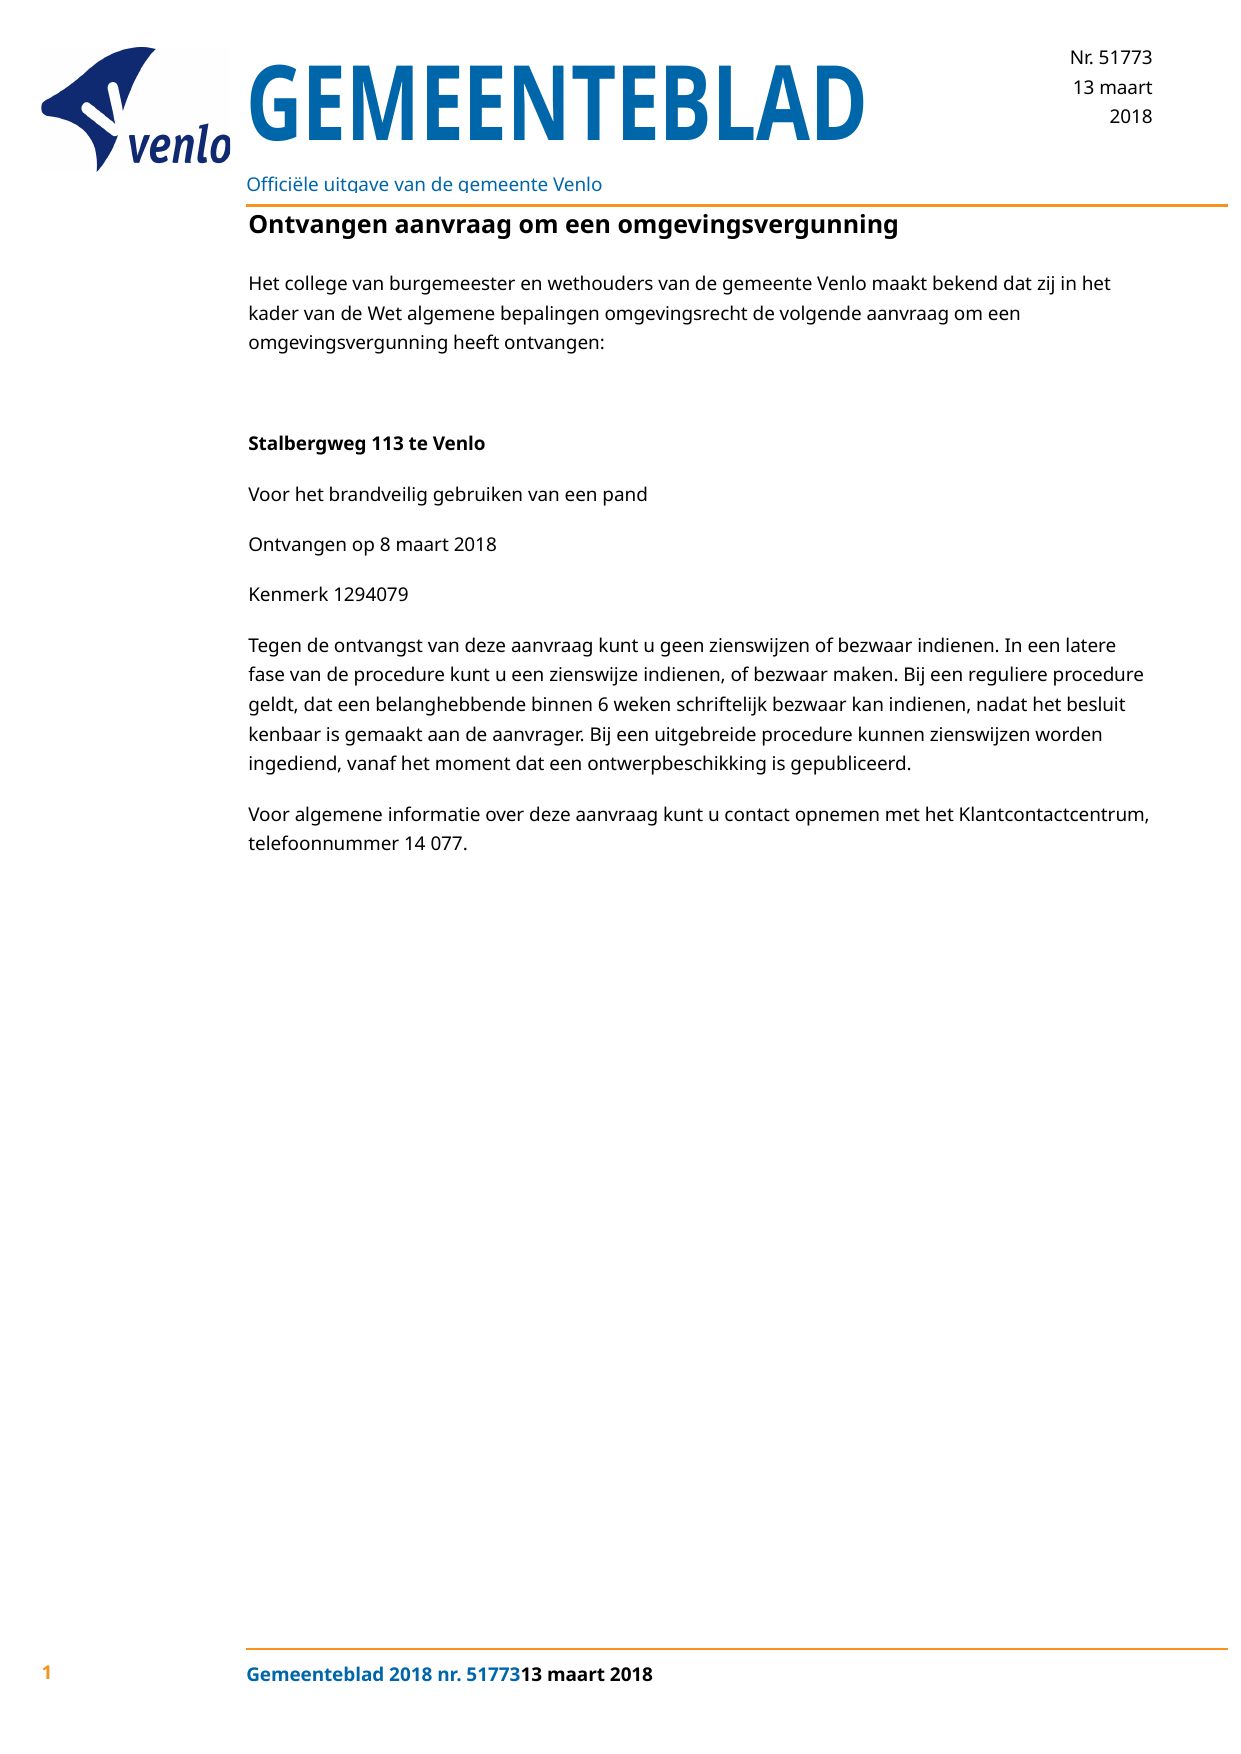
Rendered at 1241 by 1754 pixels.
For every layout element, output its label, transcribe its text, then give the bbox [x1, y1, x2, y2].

text Tegen de ontvangst van deze aanvraag kunt u geen zienswijzen of bezwaar indienen. In een latere fase van de procedure kunt u een zienswijze indienen, of bezwaar maken. Bij een reguliere procedure geldt, dat een belanghebbende binnen 6 weken schriftelijk bezwaar kan indienen, nadat het besluit kenbaar is gemaakt aan de aanvrager. Bij een uitgebreide procedure kunnen zienswijzen worden ingediend, vanaf het moment dat een ontwerpbeschikking is gepubliceerd. [248, 632, 1152, 776]
text Voor algemene informatie over deze aanvraag kunt u contact opnemen met het Klantcontactcentrum, telefoonnummer 14 077. [248, 801, 1152, 856]
text Ontvangen op 8 maart 2018 [248, 531, 1152, 557]
text Ontvangen aanvraag om een omgevingsvergunning [248, 207, 1152, 241]
text Stalbergweg 113 te Venlo [248, 430, 1152, 456]
text Het college van burgemeester en wethouders van de gemeente Venlo maakt bekend dat zij in het kader van de Wet algemene bepalingen omgevingsrecht de volgende aanvraag om een omgevingsvergunning heeft ontvangen: [248, 270, 1152, 355]
picture [41, 47, 231, 172]
text Voor het brandveilig gebruiken van een pand [248, 481, 1152, 506]
text Kenmerk 1294079 [248, 582, 1152, 607]
